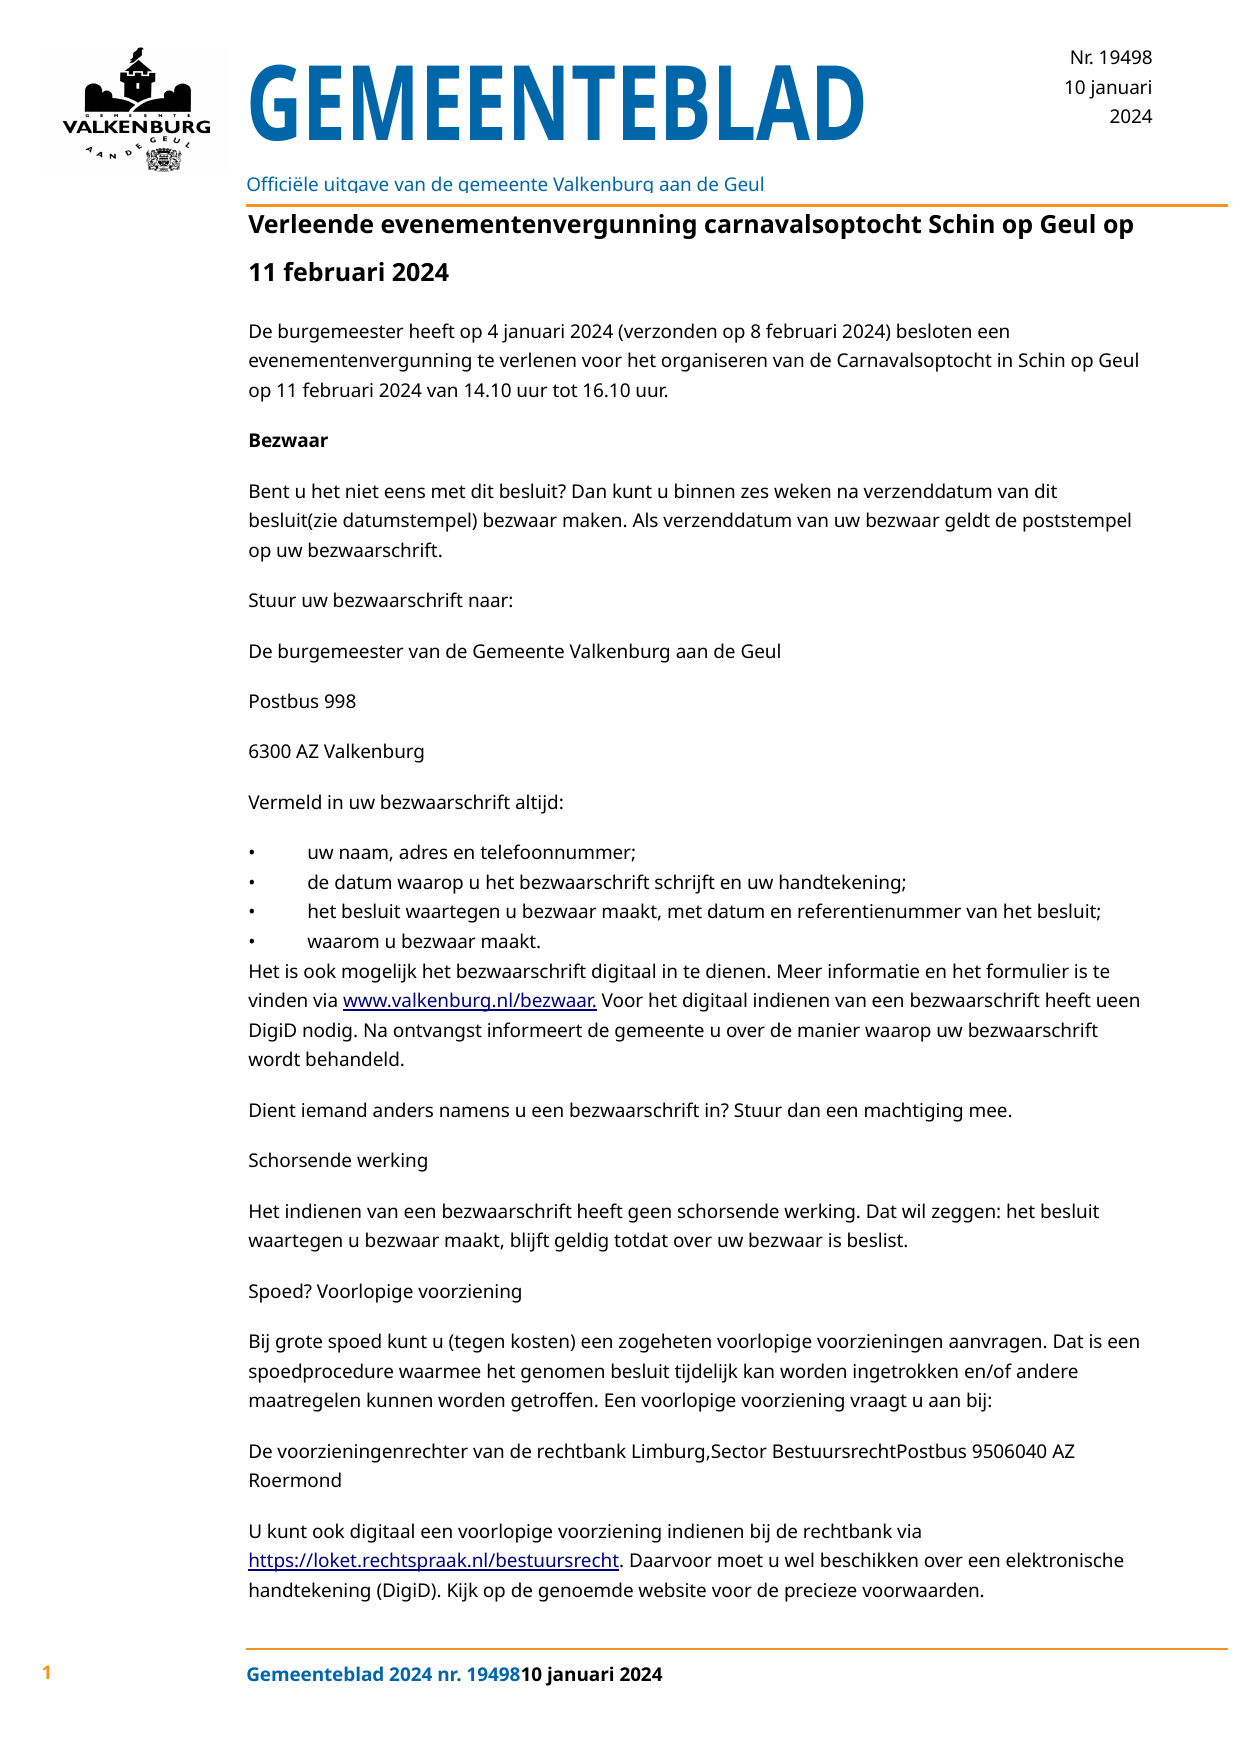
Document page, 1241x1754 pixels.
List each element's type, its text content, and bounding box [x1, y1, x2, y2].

text Vermeld in uw bezwaarschrift altijd: [248, 789, 1152, 815]
text De burgemeester van de Gemeente Valkenburg aan de Geul [248, 638, 1152, 664]
text Het is ook mogelijk het bezwaarschrift digitaal in te dienen. Meer informatie en het formulier is te vinden via www.valkenburg.nl/bezwaar. Voor het digitaal indienen van een bezwaarschrift heeft ueen DigiD nodig. Na ontvangst informeert de gemeente u over de manier waarop uw bezwaarschrift wordt behandeld. [248, 958, 1152, 1072]
text Verleende evenementenvergunning carnavalsoptocht Schin op Geul op 11 februari 2024 [248, 207, 1152, 288]
text Bent u het niet eens met dit besluit? Dan kunt u binnen zes weken na verzenddatum van dit besluit(zie datumstempel) bezwaar maken. Als verzenddatum van uw bezwaar geldt de poststempel op uw bezwaarschrift. [248, 478, 1152, 563]
text U kunt ook digitaal een voorlopige voorziening indienen bij de rechtbank via https://loket.rechtspraak.nl/bestuursrecht. Daarvoor moet u wel beschikken over een elektronische handtekening (DigiD). Kijk op de genoemde website voor de precieze voorwaarden. [248, 1518, 1152, 1603]
text Dient iemand anders namens u een bezwaarschrift in? Stuur dan een machtiging mee. [248, 1097, 1152, 1123]
text Spoed? Voorlopige voorziening [248, 1278, 1152, 1304]
list waarom u bezwaar maakt. [248, 928, 1152, 954]
text De voorzieningenrechter van de rechtbank Limburg,Sector BestuursrechtPostbus 9506040 AZ Roermond [248, 1438, 1152, 1493]
picture [41, 47, 231, 172]
text Postbus 998 [248, 688, 1152, 714]
list het besluit waartegen u bezwaar maakt, met datum en referentienummer van het besluit; [248, 899, 1152, 924]
text De burgemeester heeft op 4 januari 2024 (verzonden op 8 februari 2024) besloten een evenementenvergunning te verlenen voor het organiseren van de Carnavalsoptocht in Schin op Geul op 11 februari 2024 van 14.10 uur tot 16.10 uur. [248, 318, 1152, 403]
text Bij grote spoed kunt u (tegen kosten) een zogeheten voorlopige voorzieningen aanvragen. Dat is een spoedprocedure waarmee het genomen besluit tijdelijk kan worden ingetrokken en/of andere maatregelen kunnen worden getroffen. Een voorlopige voorziening vraagt u aan bij: [248, 1328, 1152, 1413]
text Stuur uw bezwaarschrift naar: [248, 587, 1152, 613]
list uw naam, adres en telefoonnummer; [248, 839, 1152, 865]
list de datum waarop u het bezwaarschrift schrijft en uw handtekening; [248, 869, 1152, 895]
text Het indienen van een bezwaarschrift heeft geen schorsende werking. Dat wil zeggen: het besluit waartegen u bezwaar maakt, blijft geldig totdat over uw bezwaar is beslist. [248, 1198, 1152, 1253]
text Schorsende werking [248, 1147, 1152, 1173]
text Bezwaar [248, 427, 1152, 453]
text 6300 AZ Valkenburg [248, 739, 1152, 764]
